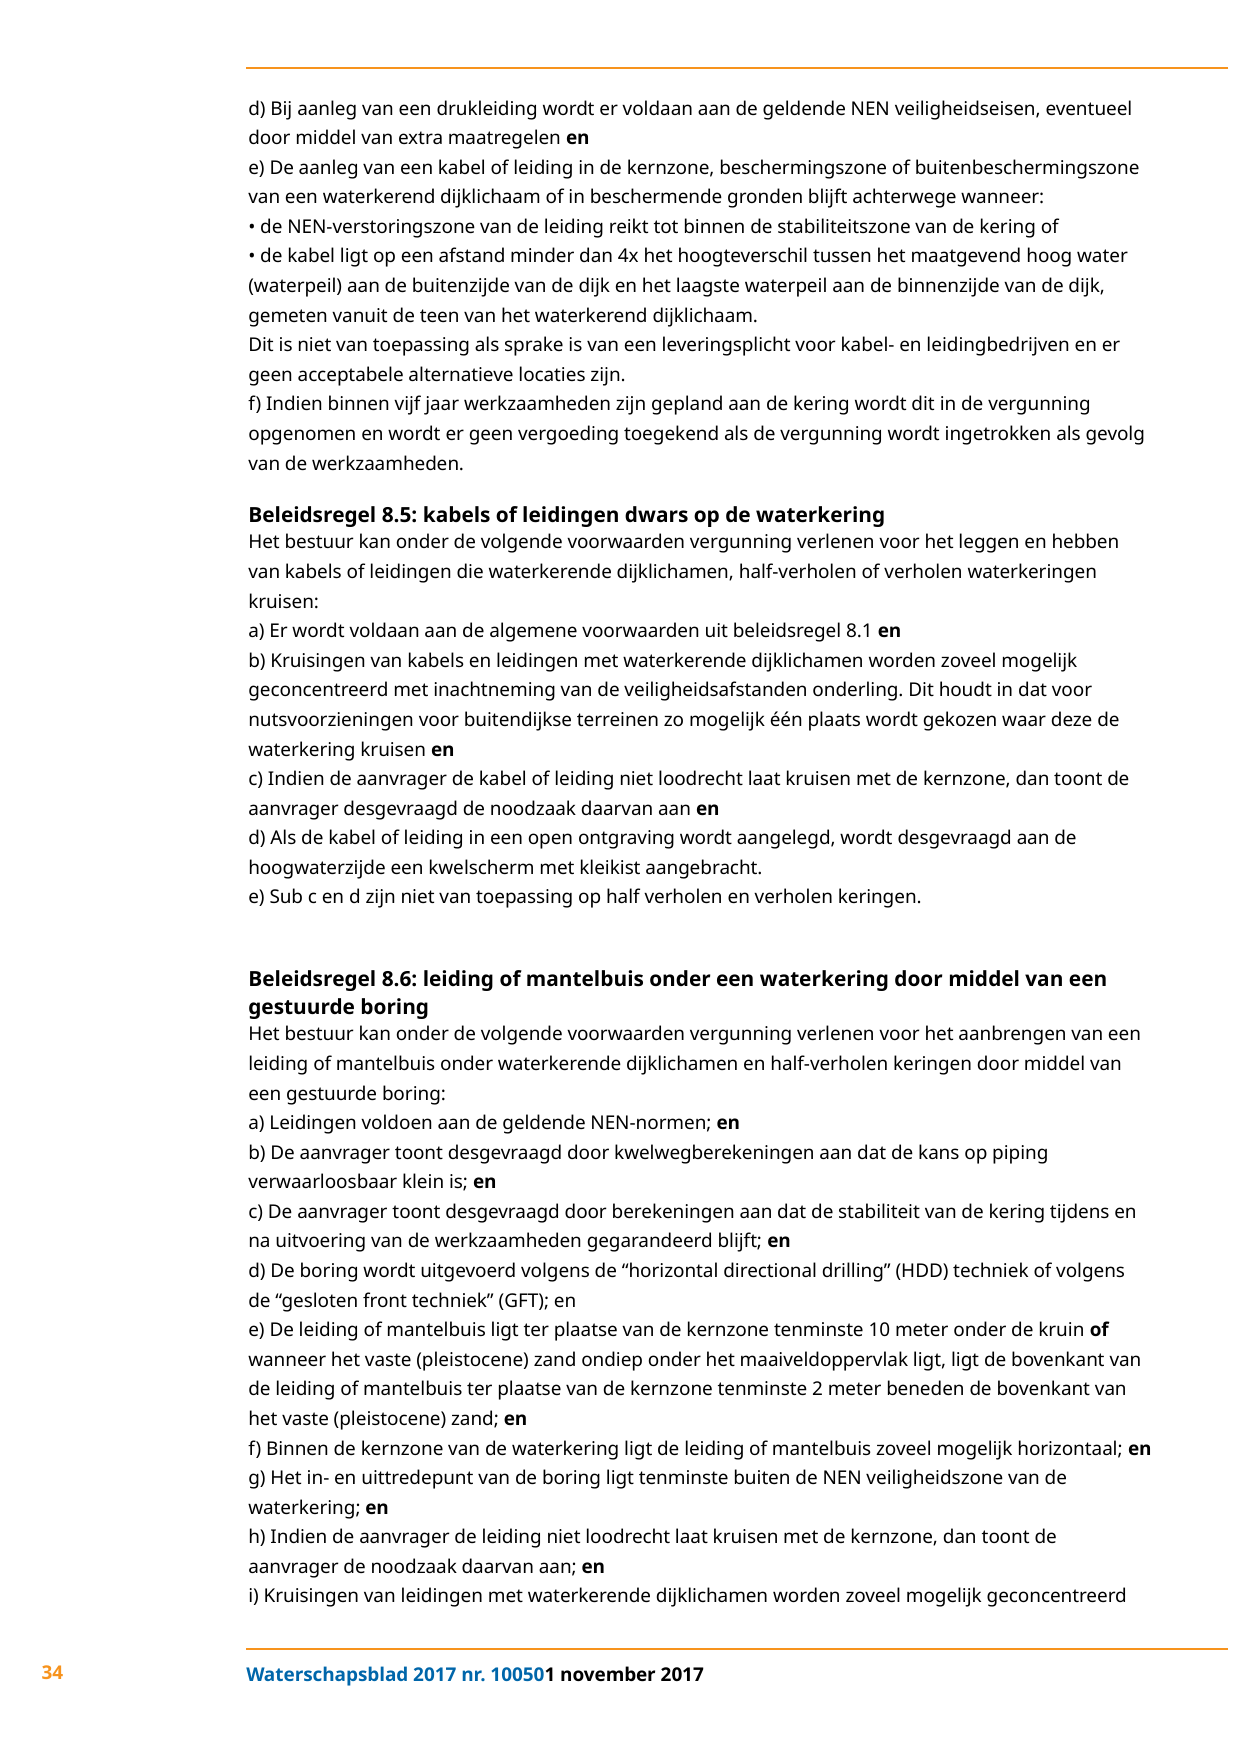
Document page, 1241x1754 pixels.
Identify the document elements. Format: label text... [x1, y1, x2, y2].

text e) De leiding of mantelbuis ligt ter plaatse van de kernzone tenminste 10 meter onder de kruin of wanneer het vaste (pleistocene) zand ondiep onder het maaiveldoppervlak ligt, ligt de bovenkant van de leiding of mantelbuis ter plaatse van de kernzone tenminste 2 meter beneden de bovenkant van het vaste (pleistocene) zand; en [248, 1316, 1152, 1431]
text e) Sub c en d zijn niet van toepassing op half verholen en verholen keringen. [248, 884, 1152, 909]
picture [41, 47, 231, 172]
text e) De aanleg van een kabel of leiding in de kernzone, beschermingszone of buitenbeschermingszone van een waterkerend dijklichaam of in beschermende gronden blijft achterwege wanneer: [248, 154, 1152, 209]
text c) Indien de aanvrager de kabel of leiding niet loodrecht laat kruisen met de kernzone, dan toont de aanvrager desgevraagd de noodzaak daarvan aan en [248, 765, 1152, 821]
text a) Er wordt voldaan aan de algemene voorwaarden uit beleidsregel 8.1 en [248, 617, 1152, 643]
text h) Indien de aanvrager de leiding niet loodrecht laat kruisen met de kernzone, dan toont de aanvrager de noodzaak daarvan aan; en [248, 1523, 1152, 1579]
text d) De boring wordt uitgevoerd volgens de “horizontal directional drilling” (HDD) techniek of volgens de “gesloten front techniek” (GFT); en [248, 1257, 1152, 1312]
text c) De aanvrager toont desgevraagd door berekeningen aan dat de stabiliteit van de kering tijdens en na uitvoering van de werkzaamheden gegarandeerd blijft; en [248, 1198, 1152, 1253]
text Beleidsregel 8.5: kabels of leidingen dwars op de waterkering [248, 500, 1152, 529]
text i) Kruisingen van leidingen met waterkerende dijklichamen worden zoveel mogelijk geconcentreerd [248, 1583, 1152, 1608]
text • de NEN-verstoringszone van de leiding reikt tot binnen de stabiliteitszone van de kering of [248, 213, 1152, 239]
text g) Het in- en uittredepunt van de boring ligt tenminste buiten de NEN veiligheidszone van de waterkering; en [248, 1464, 1152, 1519]
text a) Leidingen voldoen aan de geldende NEN-normen; en [248, 1109, 1152, 1135]
text Het bestuur kan onder de volgende voorwaarden vergunning verlenen voor het leggen en hebben van kabels of leidingen die waterkerende dijklichamen, half-verholen of verholen waterkeringen kruisen: [248, 529, 1152, 613]
text d) Bij aanleg van een drukleiding wordt er voldaan aan de geldende NEN veiligheidseisen, eventueel door middel van extra maatregelen en [248, 95, 1152, 150]
text b) Kruisingen van kabels en leidingen met waterkerende dijklichamen worden zoveel mogelijk geconcentreerd met inachtneming van de veiligheidsafstanden onderling. Dit houdt in dat voor nutsvoorzieningen voor buitendijkse terreinen zo mogelijk één plaats wordt gekozen waar deze de waterkering kruisen en [248, 647, 1152, 761]
text Beleidsregel 8.6: leiding of mantelbuis onder een waterkering door middel van een gestuurde boring [248, 964, 1152, 1021]
text Het bestuur kan onder de volgende voorwaarden vergunning verlenen voor het aanbrengen van een leiding of mantelbuis onder waterkerende dijklichamen en half-verholen keringen door middel van een gestuurde boring: [248, 1021, 1152, 1105]
text b) De aanvrager toont desgevraagd door kwelwegberekeningen aan dat de kans op piping verwaarloosbaar klein is; en [248, 1139, 1152, 1194]
text • de kabel ligt op een afstand minder dan 4x het hoogteverschil tussen het maatgevend hoog water (waterpeil) aan de buitenzijde van de dijk en het laagste waterpeil aan de binnenzijde van de dijk, gemeten vanuit de teen van het waterkerend dijklichaam. [248, 243, 1152, 328]
text Dit is niet van toepassing als sprake is van een leveringsplicht voor kabel- en leidingbedrijven en er geen acceptabele alternatieve locaties zijn. [248, 331, 1152, 387]
text f) Binnen de kernzone van de waterkering ligt de leiding of mantelbuis zoveel mogelijk horizontaal; en [248, 1435, 1152, 1460]
text f) Indien binnen vijf jaar werkzaamheden zijn gepland aan de kering wordt dit in de vergunning opgenomen en wordt er geen vergoeding toegekend als de vergunning wordt ingetrokken als gevolg van de werkzaamheden. [248, 391, 1152, 476]
text d) Als de kabel of leiding in een open ontgraving wordt aangelegd, wordt desgevraagd aan de hoogwaterzijde een kwelscherm met kleikist aangebracht. [248, 824, 1152, 880]
